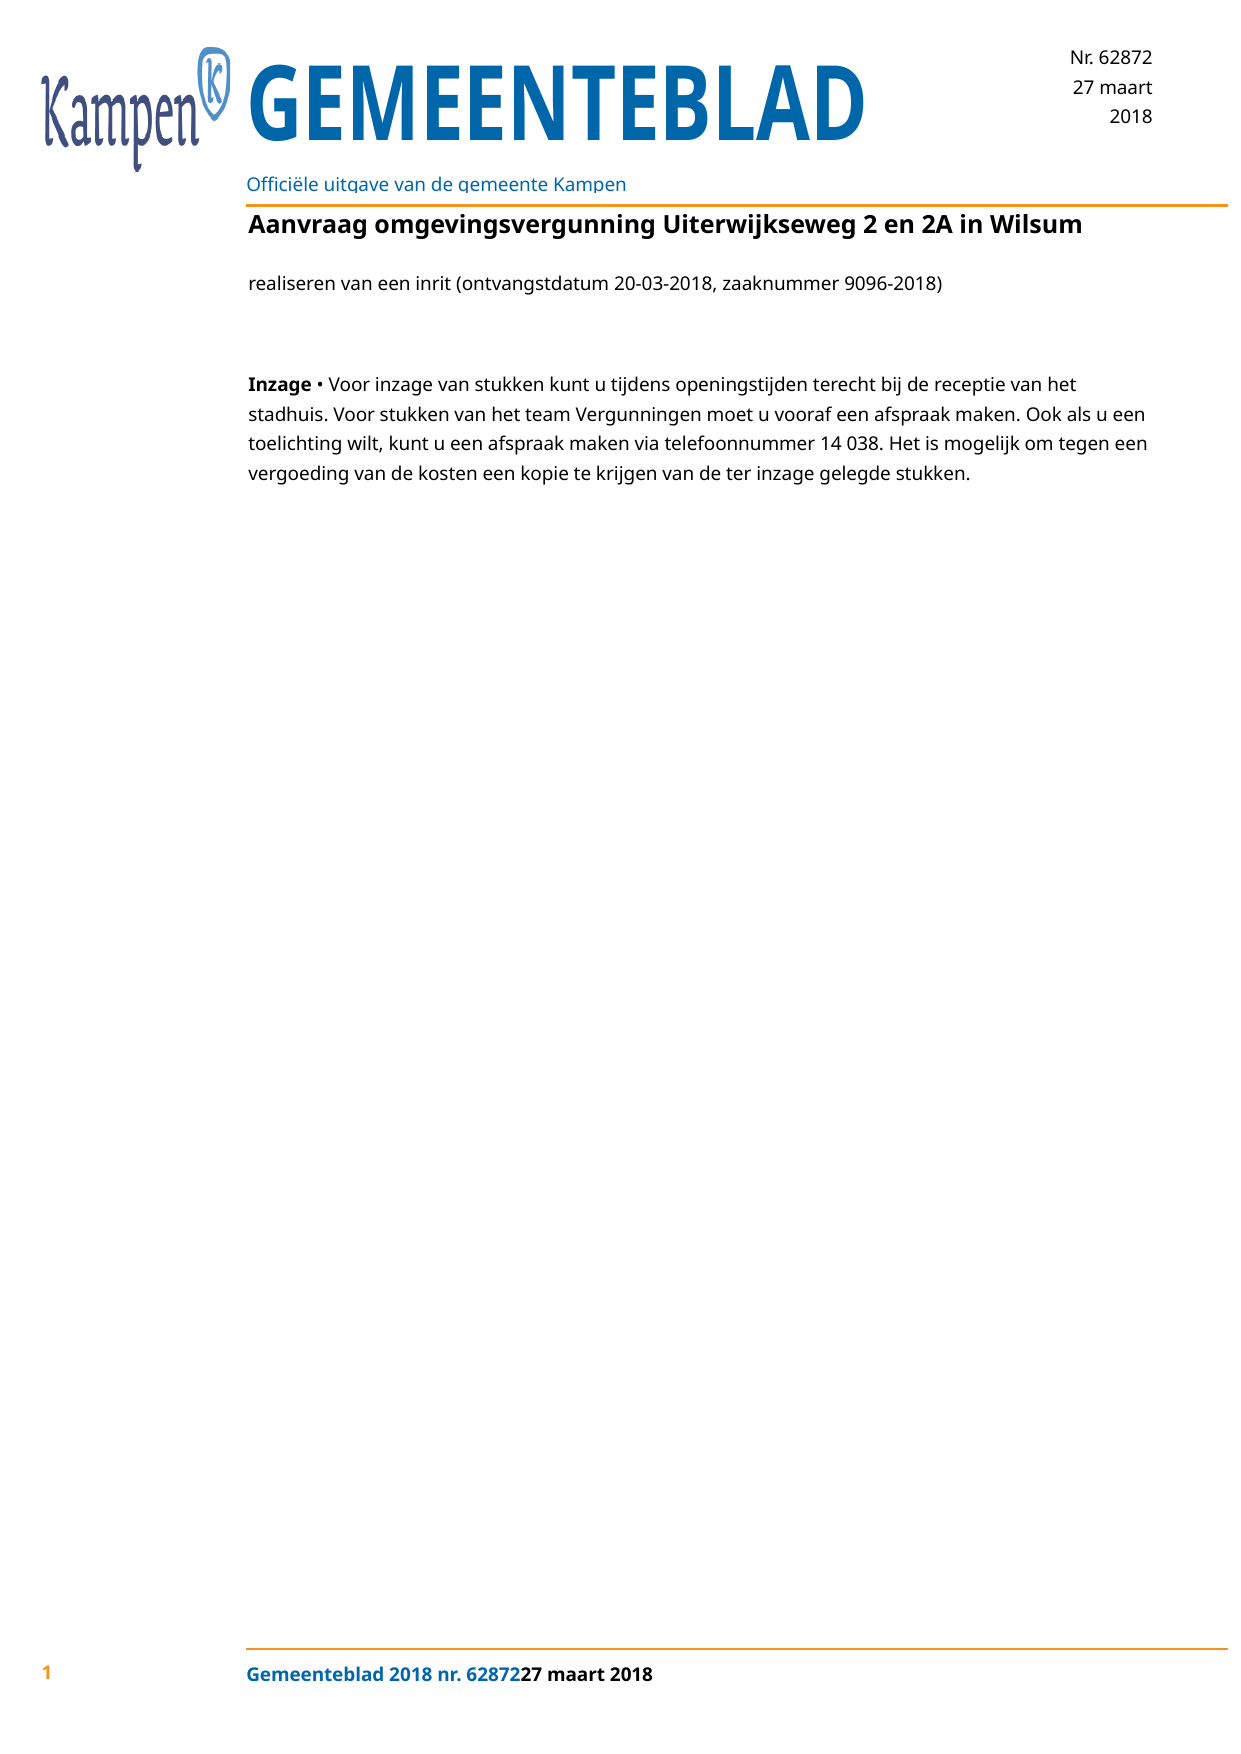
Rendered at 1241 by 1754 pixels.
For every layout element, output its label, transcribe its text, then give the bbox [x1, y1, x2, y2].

text Inzage • Voor inzage van stukken kunt u tijdens openingstijden terecht bij de receptie van het stadhuis. Voor stukken van het team Vergunningen moet u vooraf een afspraak maken. Ook als u een toelichting wilt, kunt u een afspraak maken via telefoonnummer 14 038. Het is mogelijk om tegen een vergoeding van de kosten een kopie te krijgen van de ter inzage gelegde stukken. [248, 371, 1152, 486]
text realiseren van een inrit (ontvangstdatum 20-03-2018, zaaknummer 9096-2018) [248, 270, 1152, 296]
picture [41, 47, 231, 172]
text Aanvraag omgevingsvergunning Uiterwijkseweg 2 en 2A in Wilsum [248, 207, 1152, 241]
